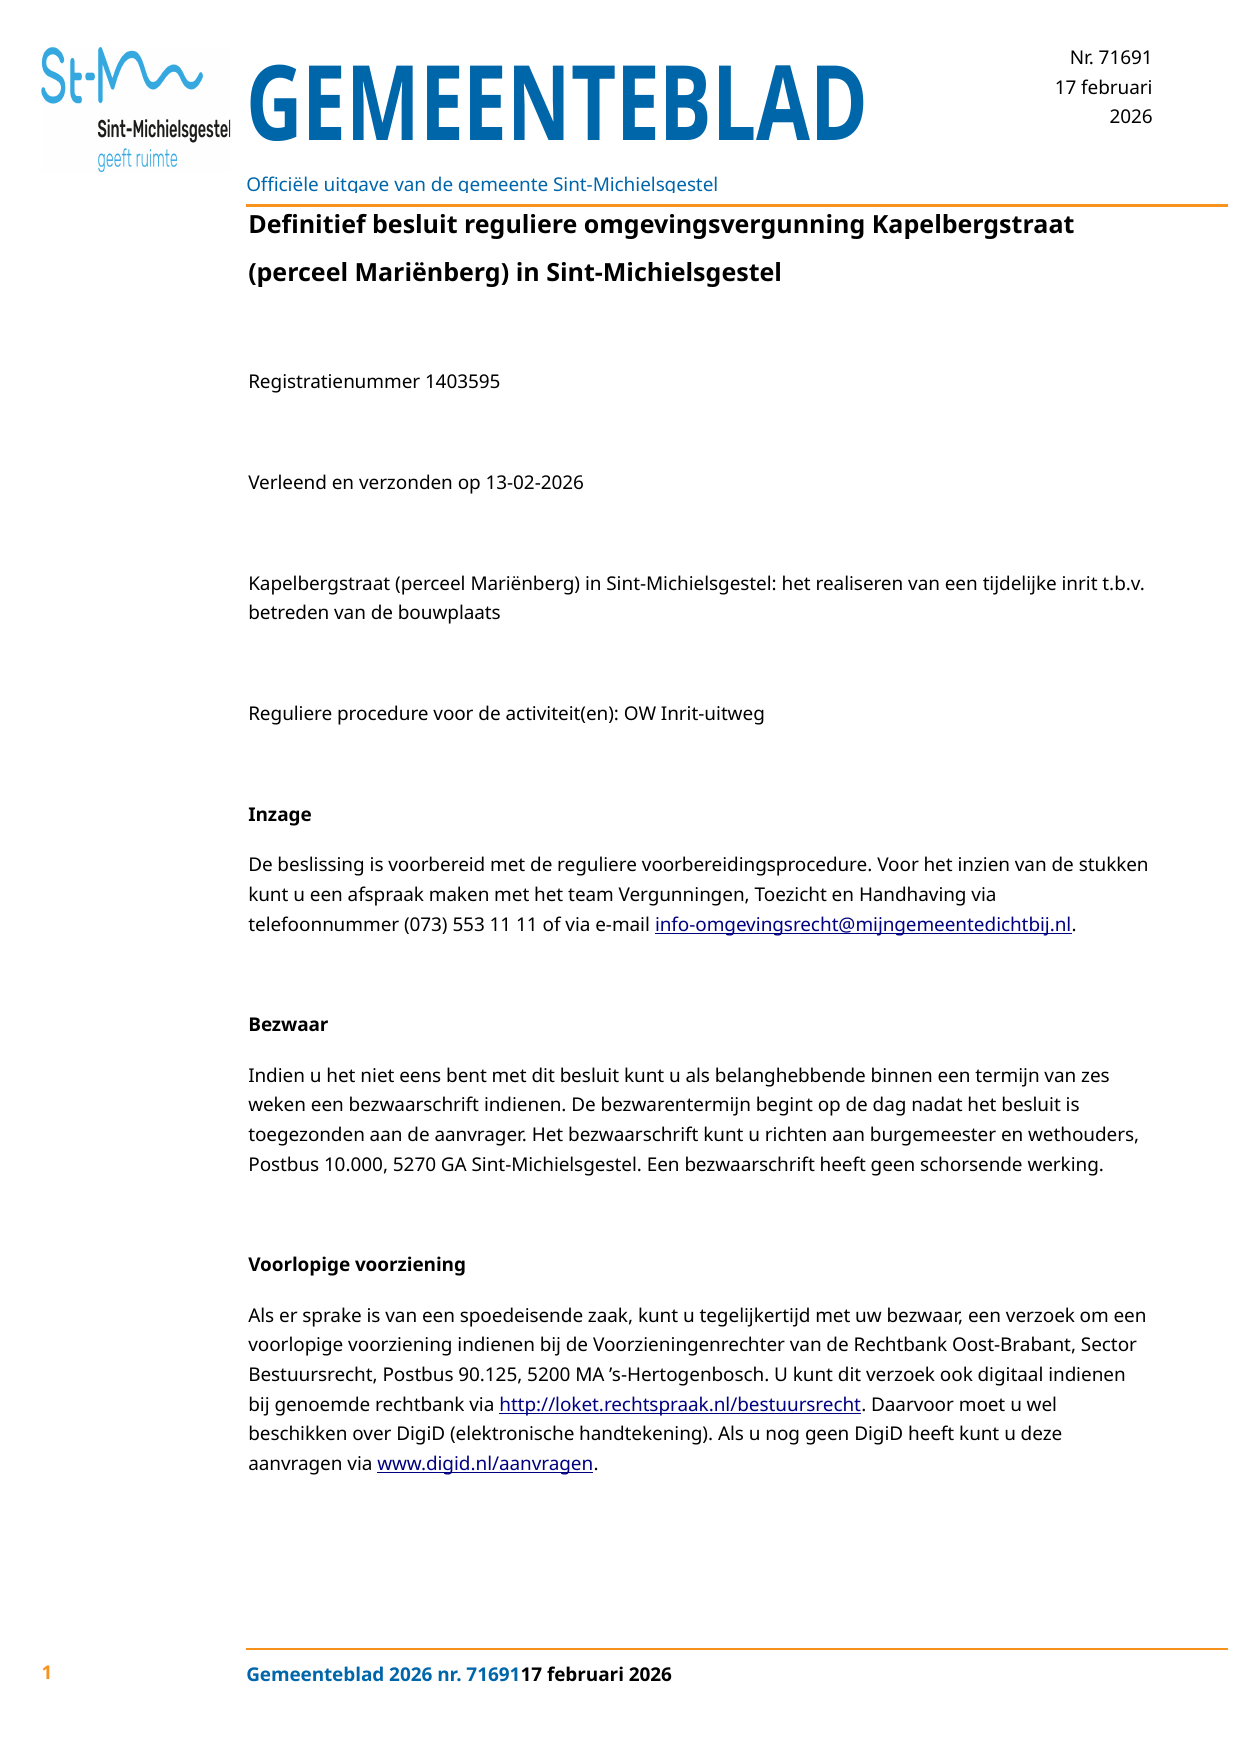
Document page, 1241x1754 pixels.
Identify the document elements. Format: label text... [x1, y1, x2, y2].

text Registratienummer 1403595 [248, 368, 1152, 394]
text Reguliere procedure voor de activiteit(en): OW Inrit-uitweg [248, 700, 1152, 726]
text Als er sprake is van een spoedeisende zaak, kunt u tegelijkertijd met uw bezwaar, een verzoek om een voorlopige voorziening indienen bij de Voorzieningenrechter van de Rechtbank Oost-Brabant, Sector Bestuursrecht, Postbus 90.125, 5200 MA ’s-Hertogenbosch. U kunt dit verzoek ook digitaal indienen bij genoemde rechtbank via http://loket.rechtspraak.nl/bestuursrecht. Daarvoor moet u wel beschikken over DigiD (elektronische handtekening). Als u nog geen DigiD heeft kunt u deze aanvragen via www.digid.nl/aanvragen. [248, 1302, 1152, 1476]
text Verleend en verzonden op 13-02-2026 [248, 469, 1152, 495]
text Inzage [248, 801, 1152, 827]
text Definitief besluit reguliere omgevingsvergunning Kapelbergstraat (perceel Mariënberg) in Sint-Michielsgestel [248, 207, 1152, 288]
text Indien u het niet eens bent met dit besluit kunt u als belanghebbende binnen een termijn van zes weken een bezwaarschrift indienen. De bezwarentermijn begint op de dag nadat het besluit is toegezonden aan de aanvrager. Het bezwaarschrift kunt u richten aan burgemeester en wethouders, Postbus 10.000, 5270 GA Sint-Michielsgestel. Een bezwaarschrift heeft geen schorsende werking. [248, 1062, 1152, 1177]
text Kapelbergstraat (perceel Mariënberg) in Sint-Michielsgestel: het realiseren van een tijdelijke inrit t.b.v. betreden van de bouwplaats [248, 570, 1152, 625]
picture [41, 47, 231, 172]
text Voorlopige voorziening [248, 1252, 1152, 1277]
text De beslissing is voorbereid met de reguliere voorbereidingsprocedure. Voor het inzien van de stukken kunt u een afspraak maken met het team Vergunningen, Toezicht en Handhaving via telefoonnummer (073) 553 11 11 of via e-mail info-omgevingsrecht@mijngemeentedichtbij.nl. [248, 852, 1152, 937]
text Bezwaar [248, 1012, 1152, 1037]
